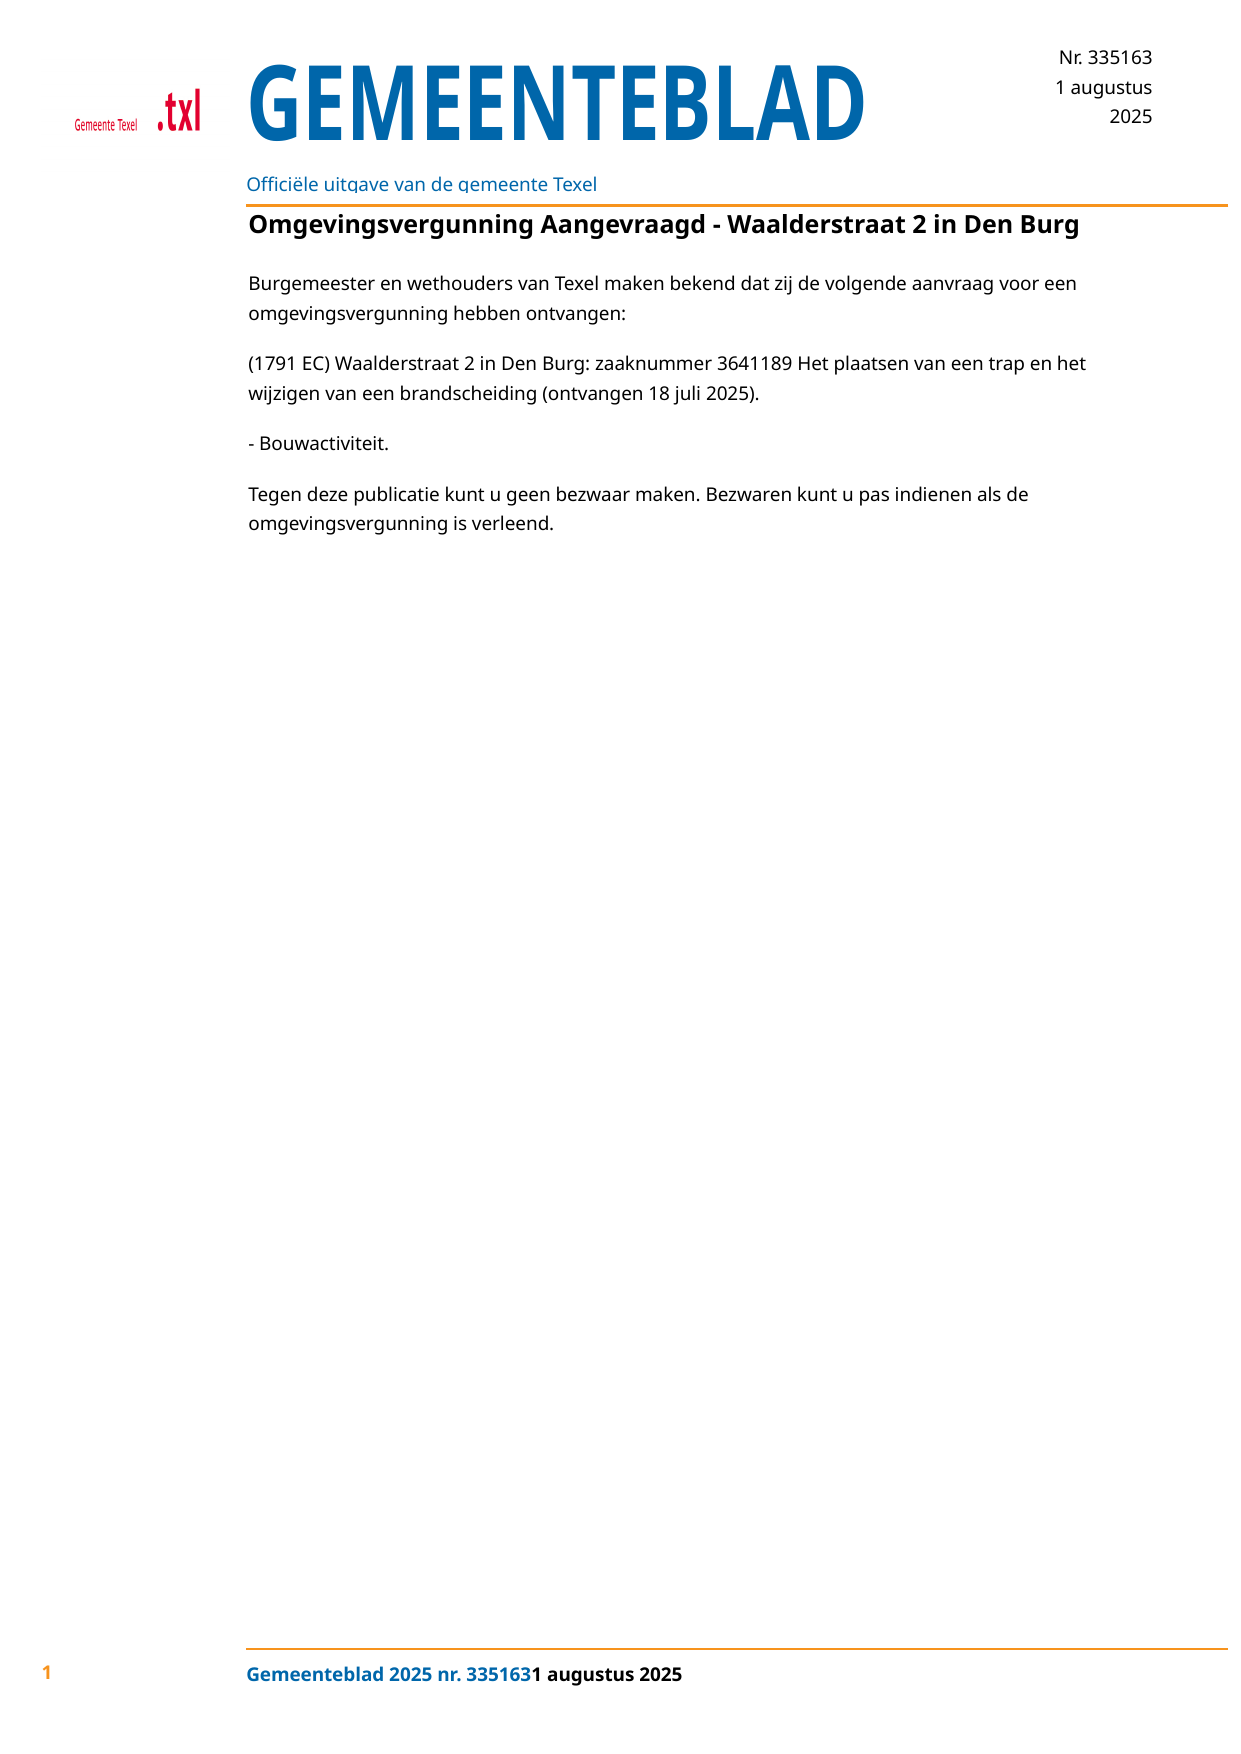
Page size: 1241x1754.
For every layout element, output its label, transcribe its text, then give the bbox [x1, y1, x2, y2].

text Tegen deze publicatie kunt u geen bezwaar maken. Bezwaren kunt u pas indienen als de omgevingsvergunning is verleend. [248, 481, 1152, 536]
text Omgevingsvergunning Aangevraagd - Waalderstraat 2 in Den Burg [248, 207, 1152, 241]
text - Bouwactiviteit. [248, 430, 1152, 456]
text (1791 EC) Waalderstraat 2 in Den Burg: zaaknummer 3641189 Het plaatsen van een trap en het wijzigen van een brandscheiding (ontvangen 18 juli 2025). [248, 350, 1152, 406]
text Burgemeester en wethouders van Texel maken bekend dat zij de volgende aanvraag voor een omgevingsvergunning hebben ontvangen: [248, 270, 1152, 326]
picture [41, 47, 231, 172]
